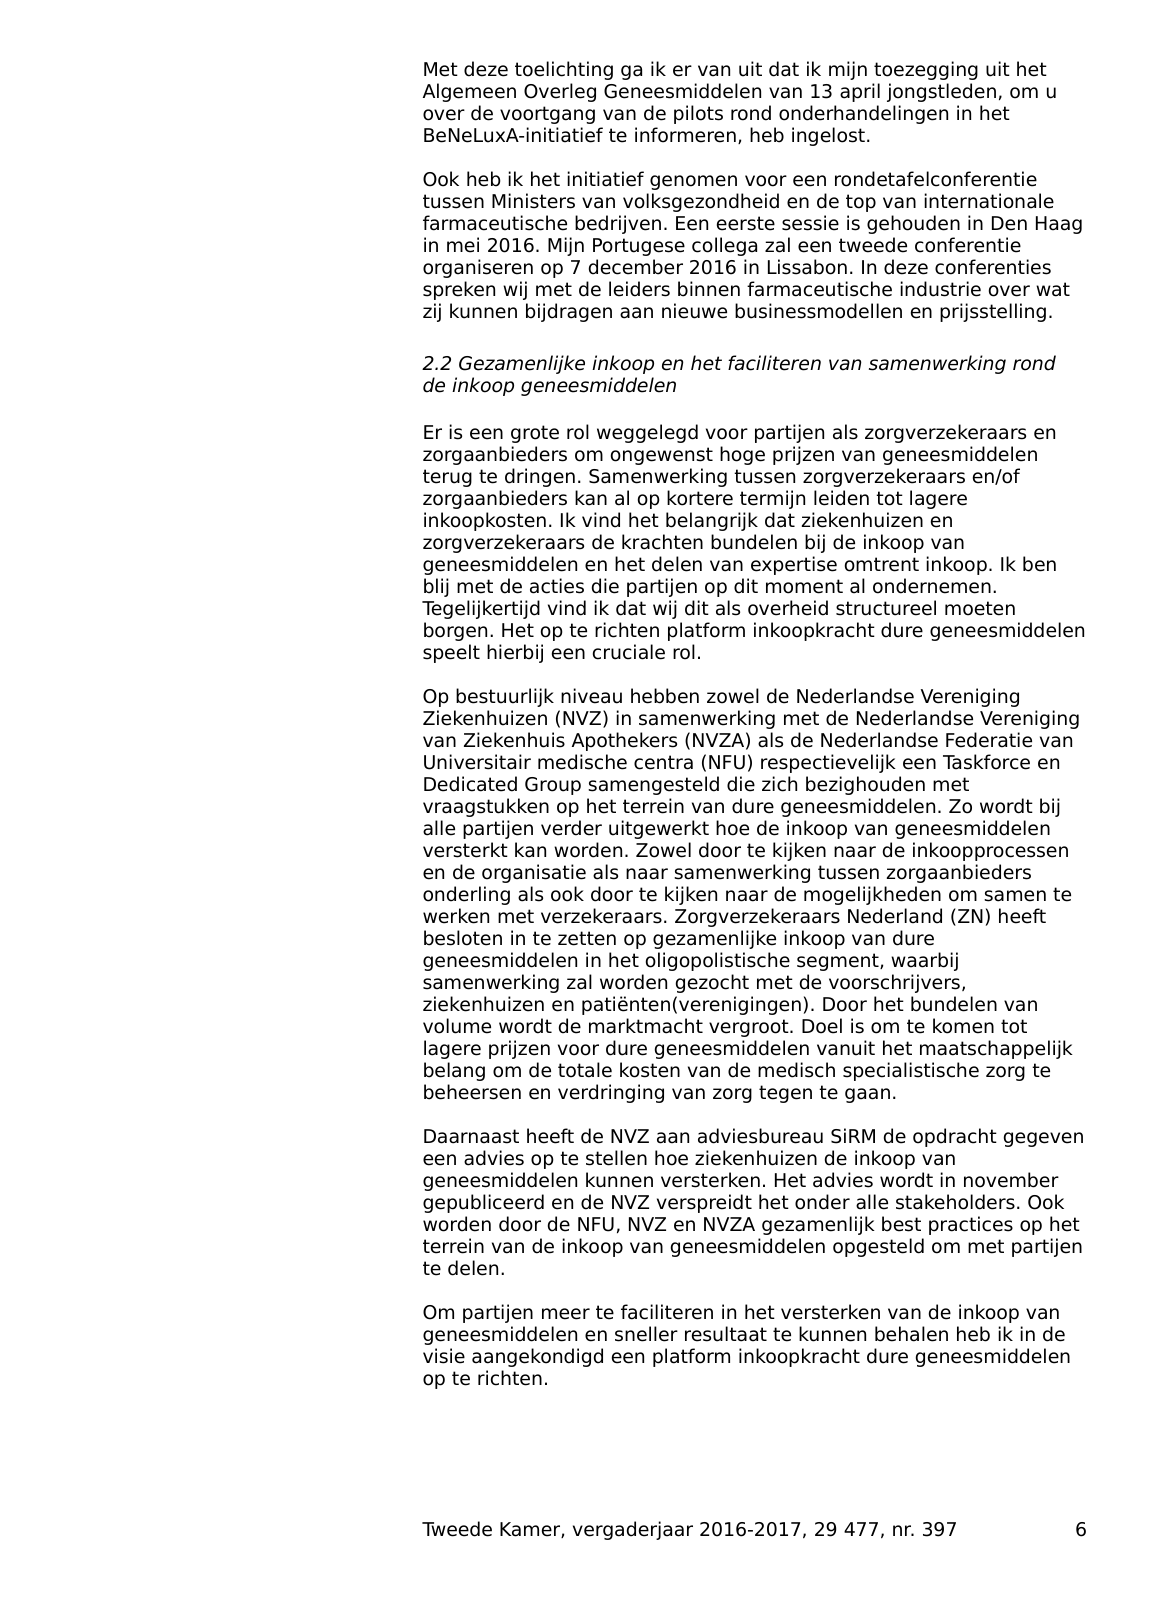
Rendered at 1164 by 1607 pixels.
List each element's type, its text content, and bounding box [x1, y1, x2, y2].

text Ook heb ik het initiatief genomen voor een rondetafelconferentie tussen Ministers van volksgezondheid en de top van internationale farmaceutische bedrijven. Een eerste sessie is gehouden in Den Haag in mei 2016. Mijn Portugese collega zal een tweede conferentie organiseren op 7 december 2016 in Lissabon. In deze conferenties spreken wij met de leiders binnen farmaceutische industrie over wat zij kunnen bijdragen aan nieuwe businessmodellen en prijsstelling. [422, 169, 1087, 323]
text Op bestuurlijk niveau hebben zowel de Nederlandse Vereniging Ziekenhuizen (NVZ) in samenwerking met de Nederlandse Vereniging van Ziekenhuis Apothekers (NVZA) als de Nederlandse Federatie van Universitair medische centra (NFU) respectievelijk een Taskforce en Dedicated Group samengesteld die zich bezighouden met vraagstukken op het terrein van dure geneesmiddelen. Zo wordt bij alle partijen verder uitgewerkt hoe de inkoop van geneesmiddelen versterkt kan worden. Zowel door te kijken naar de inkoopprocessen en de organisatie als naar samenwerking tussen zorgaanbieders onderling als ook door te kijken naar de mogelijkheden om samen te werken met verzekeraars. Zorgverzekeraars Nederland (ZN) heeft besloten in te zetten op gezamenlijke inkoop van dure geneesmiddelen in het oligopolistische segment, waarbij samenwerking zal worden gezocht met de voorschrijvers, ziekenhuizen en patiënten(verenigingen). Door het bundelen van volume wordt de marktmacht vergroot. Doel is om te komen tot lagere prijzen voor dure geneesmiddelen vanuit het maatschappelijk belang om de totale kosten van de medisch specialistische zorg te beheersen en verdringing van zorg tegen te gaan. [422, 686, 1087, 1103]
text Met deze toelichting ga ik er van uit dat ik mijn toezegging uit het Algemeen Overleg Geneesmiddelen van 13 april jongstleden, om u over de voortgang van de pilots rond onderhandelingen in het BeNeLuxA-initiatief te informeren, heb ingelost. [422, 59, 1087, 147]
text Om partijen meer te faciliteren in het versterken van de inkoop van geneesmiddelen en sneller resultaat te kunnen behalen heb ik in de visie aangekondigd een platform inkoopkracht dure geneesmiddelen op te richten. [422, 1302, 1087, 1390]
text Daarnaast heeft de NVZ aan adviesbureau SiRM de opdracht gegeven een advies op te stellen hoe ziekenhuizen de inkoop van geneesmiddelen kunnen versterken. Het advies wordt in november gepubliceerd en de NVZ verspreidt het onder alle stakeholders. Ook worden door de NFU, NVZ en NVZA gezamenlijk best practices op het terrein van de inkoop van geneesmiddelen opgesteld om met partijen te delen. [422, 1126, 1087, 1279]
text Er is een grote rol weggelegd voor partijen als zorgverzekeraars en zorgaanbieders om ongewenst hoge prijzen van geneesmiddelen terug te dringen. Samenwerking tussen zorgverzekeraars en/of zorgaanbieders kan al op kortere termijn leiden tot lagere inkoopkosten. Ik vind het belangrijk dat ziekenhuizen en zorgverzekeraars de krachten bundelen bij de inkoop van geneesmiddelen en het delen van expertise omtrent inkoop. Ik ben blij met de acties die partijen op dit moment al ondernemen. Tegelijkertijd vind ik dat wij dit als overheid structureel moeten borgen. Het op te richten platform inkoopkracht dure geneesmiddelen speelt hierbij een cruciale rol. [422, 422, 1087, 664]
subtitle 2.2 Gezamenlijke inkoop en het faciliteren van samenwerking rond de inkoop geneesmiddelen [422, 353, 1087, 397]
